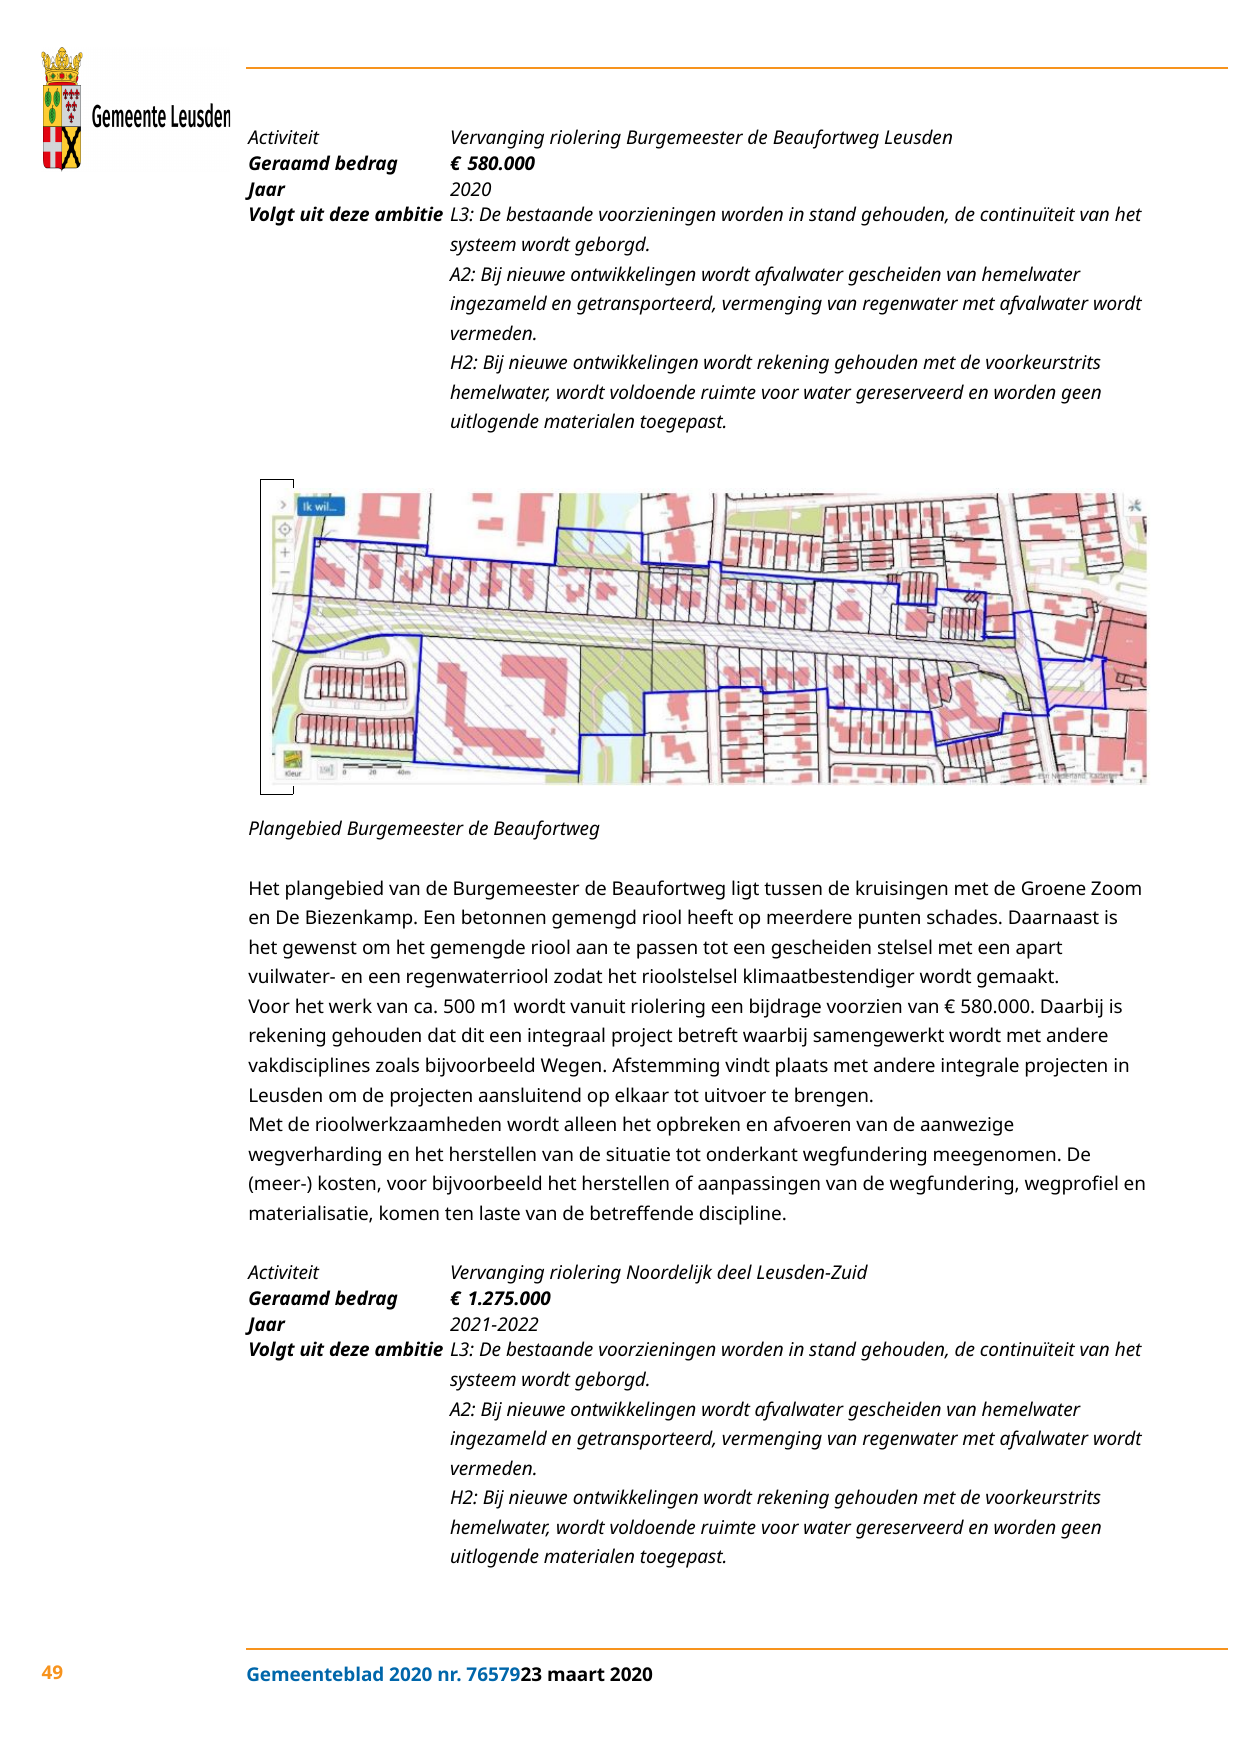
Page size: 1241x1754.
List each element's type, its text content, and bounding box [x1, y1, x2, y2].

table_cell Volgt uit deze ambitie [248, 202, 450, 434]
table_cell Geraamd bedrag [248, 150, 450, 176]
table_cell € 580.000 [450, 150, 1152, 176]
table_cell 2021-2022 [450, 1311, 1152, 1337]
text Het plangebied van de Burgemeester de Beaufortweg ligt tussen de kruisingen met de Groene Zoom en De Biezenkamp. Een betonnen gemengd riool heeft op meerdere punten schades. Daarnaast is het gewenst om het gemengde riool aan te passen tot een gescheiden stelsel met een apart vuilwater- en een regenwaterriool zodat het rioolstelsel klimaatbestendiger wordt gemaakt. [248, 875, 1152, 989]
table_cell € 1.275.000 [450, 1285, 1152, 1311]
table_cell L3: De bestaande voorzieningen worden in stand gehouden, de continuïteit van het systeem wordt geborgd. A2: Bij nieuwe ontwikkelingen wordt afvalwater gescheiden van hemelwater ingezameld en getransporteerd, vermenging van regenwater met afvalwater wordt vermeden. H2: Bij nieuwe ontwikkelingen wordt rekening gehouden met de voorkeurstrits hemelwater, wordt voldoende ruimte voor water gereserveerd en worden geen uitlogende materialen toegepast. [450, 1337, 1152, 1569]
picture [41, 47, 231, 172]
table_header Vervanging riolering Noordelijk deel Leusden-Zuid [450, 1259, 1152, 1285]
table_cell Jaar [248, 176, 450, 202]
text Voor het werk van ca. 500 m1 wordt vanuit riolering een bijdrage voorzien van € 580.000. Daarbij is rekening gehouden dat dit een integraal project betreft waarbij samengewerkt wordt met andere vakdisciplines zoals bijvoorbeeld Wegen. Afstemming vindt plaats met andere integrale projecten in Leusden om de projecten aansluitend op elkaar tot uitvoer te brengen. [248, 993, 1152, 1107]
table_cell L3: De bestaande voorzieningen worden in stand gehouden, de continuïteit van het systeem wordt geborgd. A2: Bij nieuwe ontwikkelingen wordt afvalwater gescheiden van hemelwater ingezameld en getransporteerd, vermenging van regenwater met afvalwater wordt vermeden. H2: Bij nieuwe ontwikkelingen wordt rekening gehouden met de voorkeurstrits hemelwater, wordt voldoende ruimte voor water gereserveerd en worden geen uitlogende materialen toegepast. [450, 202, 1152, 434]
table_cell Jaar [248, 1311, 450, 1337]
table_cell Volgt uit deze ambitie [248, 1337, 450, 1569]
table_cell Geraamd bedrag [248, 1285, 450, 1311]
table_header Activiteit [248, 1259, 450, 1285]
text Plangebied Burgemeester de Beaufortweg [248, 816, 1152, 841]
picture [268, 488, 1155, 786]
text Met de rioolwerkzaamheden wordt alleen het opbreken en afvoeren van de aanwezige wegverharding en het herstellen van de situatie tot onderkant wegfundering meegenomen. De (meer-) kosten, voor bijvoorbeeld het herstellen of aanpassingen van de wegfundering, wegprofiel en materialisatie, komen ten laste van de betreffende discipline. [248, 1111, 1152, 1226]
table_header Vervanging riolering Burgemeester de Beaufortweg Leusden [450, 125, 1152, 150]
table_cell 2020 [450, 176, 1152, 202]
table_header Activiteit [248, 125, 450, 150]
